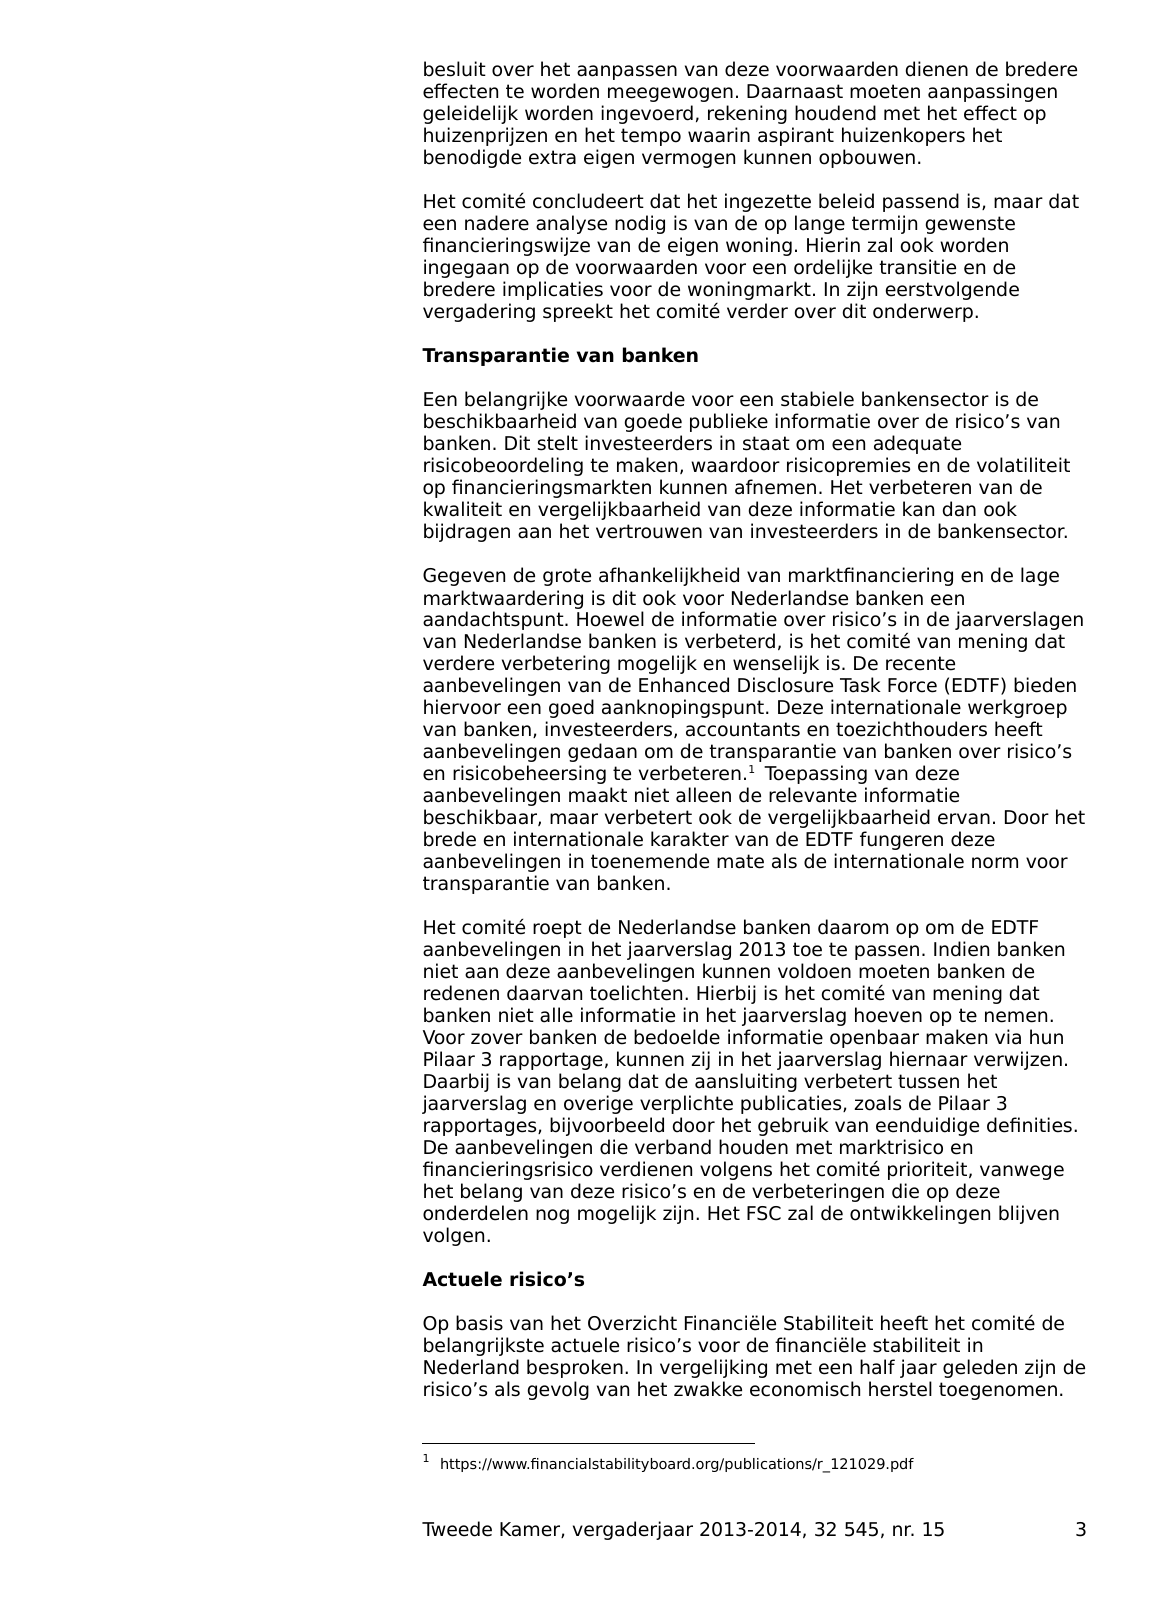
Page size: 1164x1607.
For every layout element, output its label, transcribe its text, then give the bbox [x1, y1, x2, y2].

text Een belangrijke voorwaarde voor een stabiele bankensector is de beschikbaarheid van goede publieke informatie over de risico’s van banken. Dit stelt investeerders in staat om een adequate risicobeoordeling te maken, waardoor risicopremies en de volatiliteit op financieringsmarkten kunnen afnemen. Het verbeteren van de kwaliteit en vergelijkbaarheid van deze informatie kan dan ook bijdragen aan het vertrouwen van investeerders in de bankensector. [422, 389, 1087, 543]
subtitle Actuele risico’s [422, 1269, 1087, 1291]
text https://www.financialstabilityboard.org/publications/r_121029.pdf [422, 1452, 1087, 1474]
subtitle Transparantie van banken [422, 345, 1087, 367]
text Gegeven de grote afhankelijkheid van marktfinanciering en de lage marktwaardering is dit ook voor Nederlandse banken een aandachtspunt. Hoewel de informatie over risico’s in de jaarverslagen van Nederlandse banken is verbeterd, is het comité van mening dat verdere verbetering mogelijk en wenselijk is. De recente aanbevelingen van de Enhanced Disclosure Task Force (EDTF) bieden hiervoor een goed aanknopingspunt. Deze internationale werkgroep van banken, investeerders, accountants en toezichthouders heeft aanbevelingen gedaan om de transparantie van banken over risico’s en risicobeheersing te verbeteren. Toepassing van deze aanbevelingen maakt niet alleen de relevante informatie beschikbaar, maar verbetert ook de vergelijkbaarheid ervan. Door het brede en internationale karakter van de EDTF fungeren deze aanbevelingen in toenemende mate als de internationale norm voor transparantie van banken. [422, 565, 1087, 895]
text Op basis van het Overzicht Financiële Stabiliteit heeft het comité de belangrijkste actuele risico’s voor de financiële stabiliteit in Nederland besproken. In vergelijking met een half jaar geleden zijn de risico’s als gevolg van het zwakke economisch herstel toegenomen. [422, 1313, 1087, 1401]
text Het comité concludeert dat het ingezette beleid passend is, maar dat een nadere analyse nodig is van de op lange termijn gewenste financieringswijze van de eigen woning. Hierin zal ook worden ingegaan op de voorwaarden voor een ordelijke transitie en de bredere implicaties voor de woningmarkt. In zijn eerstvolgende vergadering spreekt het comité verder over dit onderwerp. [422, 191, 1087, 323]
text Het comité roept de Nederlandse banken daarom op om de EDTF aanbevelingen in het jaarverslag 2013 toe te passen. Indien banken niet aan deze aanbevelingen kunnen voldoen moeten banken de redenen daarvan toelichten. Hierbij is het comité van mening dat banken niet alle informatie in het jaarverslag hoeven op te nemen. Voor zover banken de bedoelde informatie openbaar maken via hun Pilaar 3 rapportage, kunnen zij in het jaarverslag hiernaar verwijzen. Daarbij is van belang dat de aansluiting verbetert tussen het jaarverslag en overige verplichte publicaties, zoals de Pilaar 3 rapportages, bijvoorbeeld door het gebruik van eenduidige definities. De aanbevelingen die verband houden met marktrisico en financieringsrisico verdienen volgens het comité prioriteit, vanwege het belang van deze risico’s en de verbeteringen die op deze onderdelen nog mogelijk zijn. Het FSC zal de ontwikkelingen blijven volgen. [422, 917, 1087, 1247]
text besluit over het aanpassen van deze voorwaarden dienen de bredere effecten te worden meegewogen. Daarnaast moeten aanpassingen geleidelijk worden ingevoerd, rekening houdend met het effect op huizenprijzen en het tempo waarin aspirant huizenkopers het benodigde extra eigen vermogen kunnen opbouwen. [422, 59, 1087, 169]
